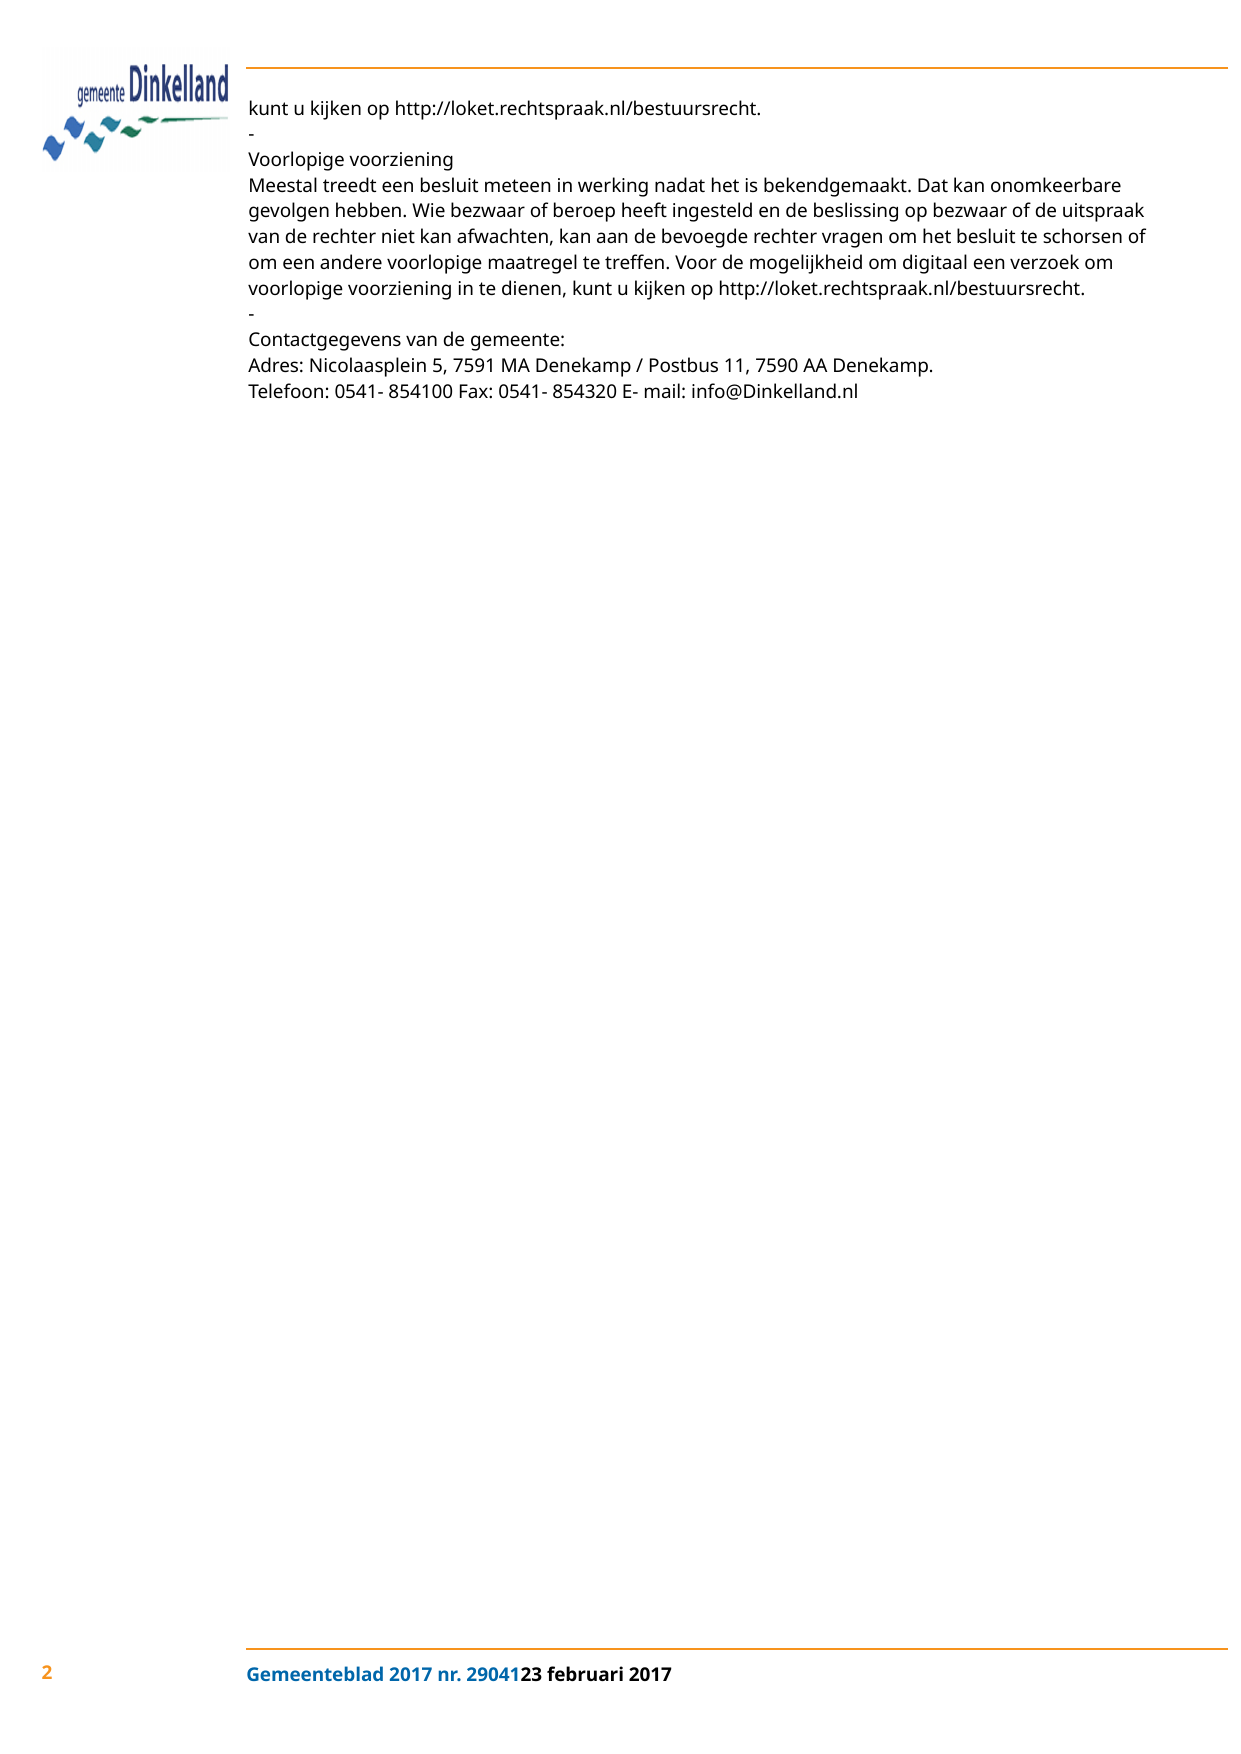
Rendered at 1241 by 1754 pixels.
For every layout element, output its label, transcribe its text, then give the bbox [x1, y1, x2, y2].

text Adres: Nicolaasplein 5, 7591 MA Denekamp / Postbus 11, 7590 AA Denekamp. [248, 352, 1152, 378]
picture [41, 47, 231, 172]
text - [248, 301, 1152, 326]
text Voorlopige voorziening [248, 146, 1152, 172]
text - [248, 121, 1152, 146]
text Meestal treedt een besluit meteen in werking nadat het is bekendgemaakt. Dat kan onomkeerbare gevolgen hebben. Wie bezwaar of beroep heeft ingesteld en de beslissing op bezwaar of de uitspraak van de rechter niet kan afwachten, kan aan de bevoegde rechter vragen om het besluit te schorsen of om een andere voorlopige maatregel te treffen. Voor de mogelijkheid om digitaal een verzoek om voorlopige voorziening in te dienen, kunt u kijken op http://loket.rechtspraak.nl/bestuursrecht. [248, 172, 1152, 301]
text Telefoon: 0541- 854100 Fax: 0541- 854320 E- mail: info@Dinkelland.nl [248, 378, 1152, 403]
text Contactgegevens van de gemeente: [248, 326, 1152, 352]
text kunt u kijken op http://loket.rechtspraak.nl/bestuursrecht. [248, 95, 1152, 121]
